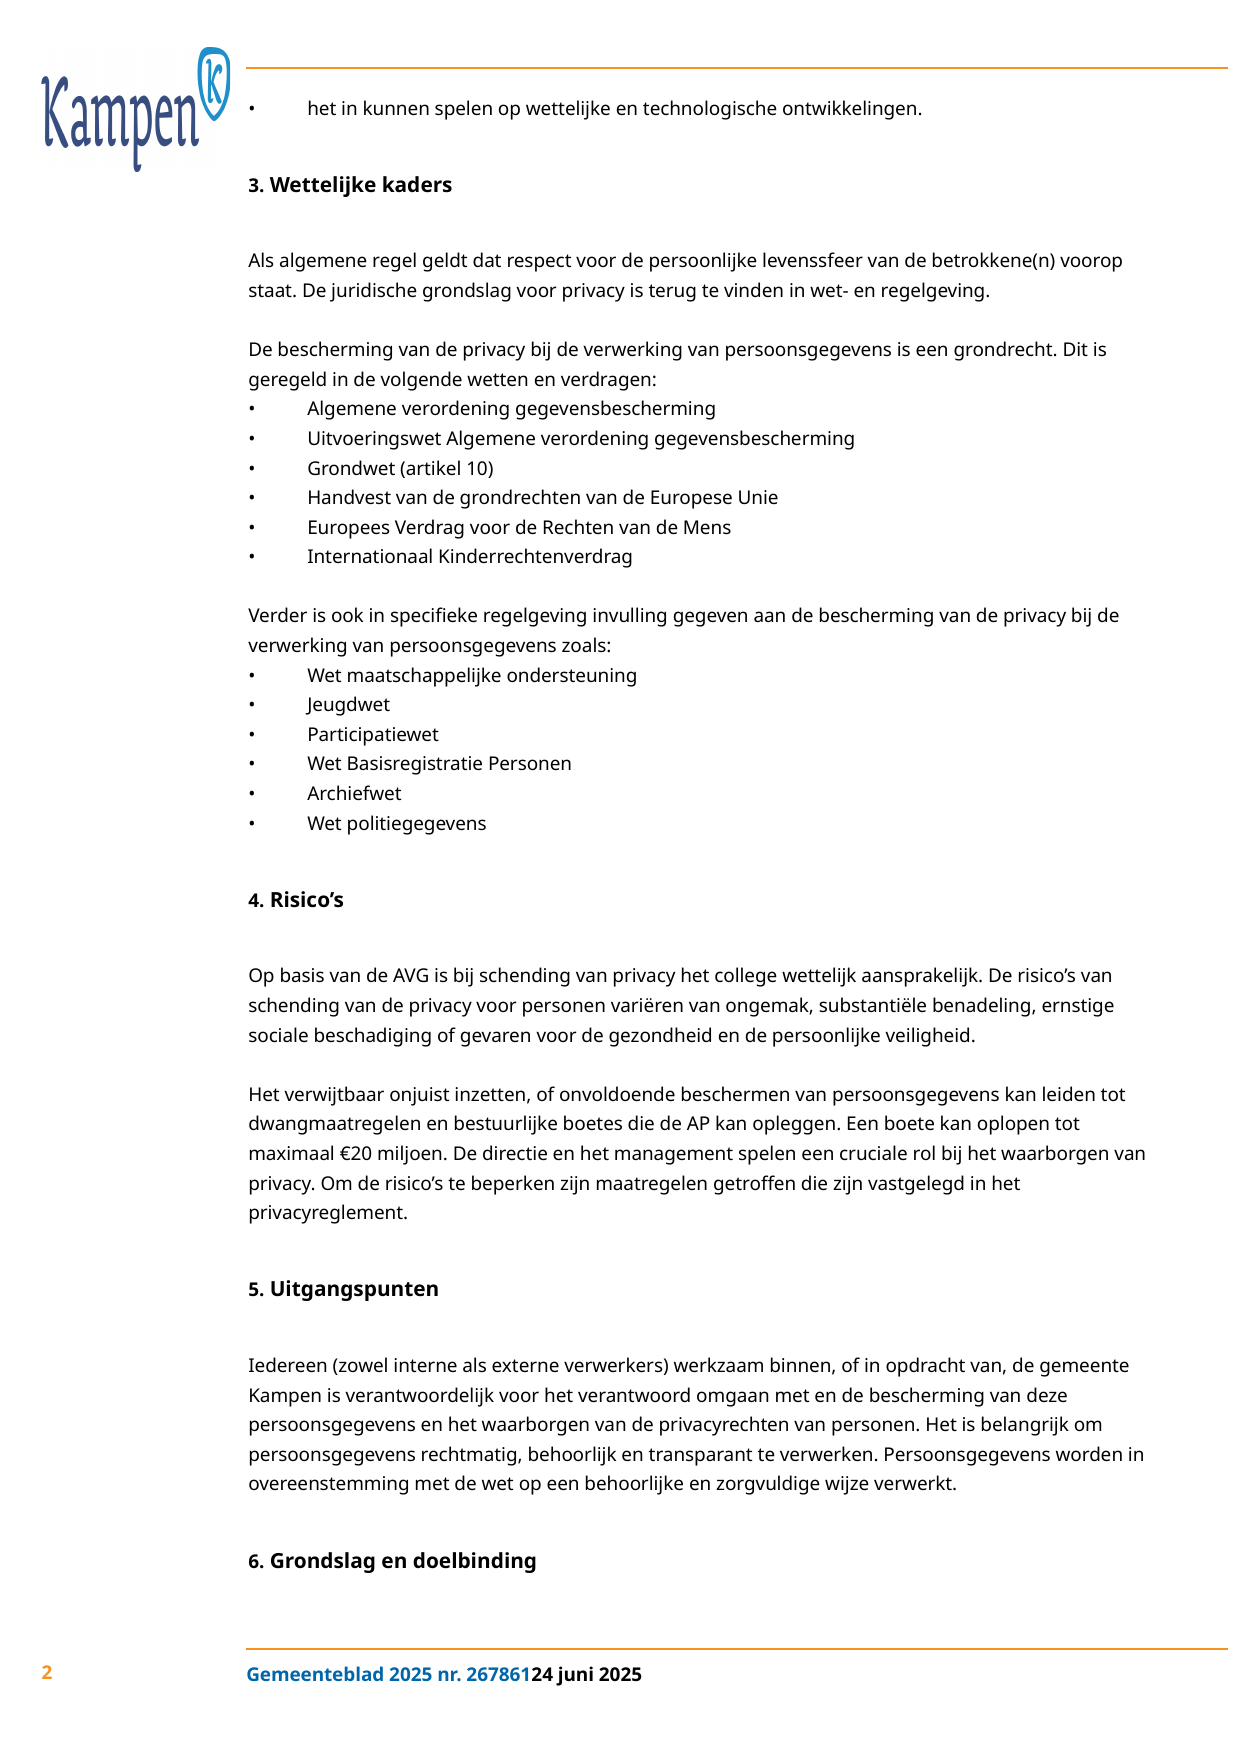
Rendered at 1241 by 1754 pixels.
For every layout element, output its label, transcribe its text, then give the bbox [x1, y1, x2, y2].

list Wet politiegegevens [248, 810, 1152, 836]
list Grondwet (artikel 10) [248, 455, 1152, 481]
list het in kunnen spelen op wettelijke en technologische ontwikkelingen. [248, 95, 1152, 121]
list Algemene verordening gegevensbescherming [248, 396, 1152, 421]
list Europees Verdrag voor de Rechten van de Mens [248, 514, 1152, 540]
list Participatiewet [248, 721, 1152, 747]
text Het verwijtbaar onjuist inzetten, of onvoldoende beschermen van persoonsgegevens kan leiden tot dwangmaatregelen en bestuurlijke boetes die de AP kan opleggen. Een boete kan oplopen tot maximaal €20 miljoen. De directie en het management spelen een cruciale rol bij het waarborgen van privacy. Om de risico’s te beperken zijn maatregelen getroffen die zijn vastgelegd in het privacyreglement. [248, 1081, 1152, 1225]
list Wet maatschappelijke ondersteuning [248, 662, 1152, 688]
list Wet Basisregistratie Personen [248, 751, 1152, 776]
text 4. Risico’s [248, 885, 1152, 913]
text De bescherming van de privacy bij de verwerking van persoonsgegevens is een grondrecht. Dit is geregeld in de volgende wetten en verdragen: [248, 336, 1152, 392]
text 5. Uitgangspunten [248, 1274, 1152, 1303]
list Uitvoeringswet Algemene verordening gegevensbescherming [248, 425, 1152, 451]
text Op basis van de AVG is bij schending van privacy het college wettelijk aansprakelijk. De risico’s van schending van de privacy voor personen variëren van ongemak, substantiële benadeling, ernstige sociale beschadiging of gevaren voor de gezondheid en de persoonlijke veiligheid. [248, 963, 1152, 1048]
text Iedereen (zowel interne als externe verwerkers) werkzaam binnen, of in opdracht van, de gemeente Kampen is verantwoordelijk voor het verantwoord omgaan met en de bescherming van deze persoonsgegevens en het waarborgen van de privacyrechten van personen. Het is belangrijk om persoonsgegevens rechtmatig, behoorlijk en transparant te verwerken. Persoonsgegevens worden in overeenstemming met de wet op een behoorlijke en zorgvuldige wijze verwerkt. [248, 1352, 1152, 1496]
list Handvest van de grondrechten van de Europese Unie [248, 484, 1152, 510]
text 6. Grondslag en doelbinding [248, 1546, 1152, 1574]
text 3. Wettelijke kaders [248, 170, 1152, 198]
picture [41, 47, 231, 172]
list Internationaal Kinderrechtenverdrag [248, 543, 1152, 569]
text Verder is ook in specifieke regelgeving invulling gegeven aan de bescherming van de privacy bij de verwerking van persoonsgegevens zoals: [248, 603, 1152, 658]
list Archiefwet [248, 780, 1152, 806]
text Als algemene regel geldt dat respect voor de persoonlijke levenssfeer van de betrokkene(n) voorop staat. De juridische grondslag voor privacy is terug te vinden in wet- en regelgeving. [248, 248, 1152, 303]
list Jeugdwet [248, 691, 1152, 717]
